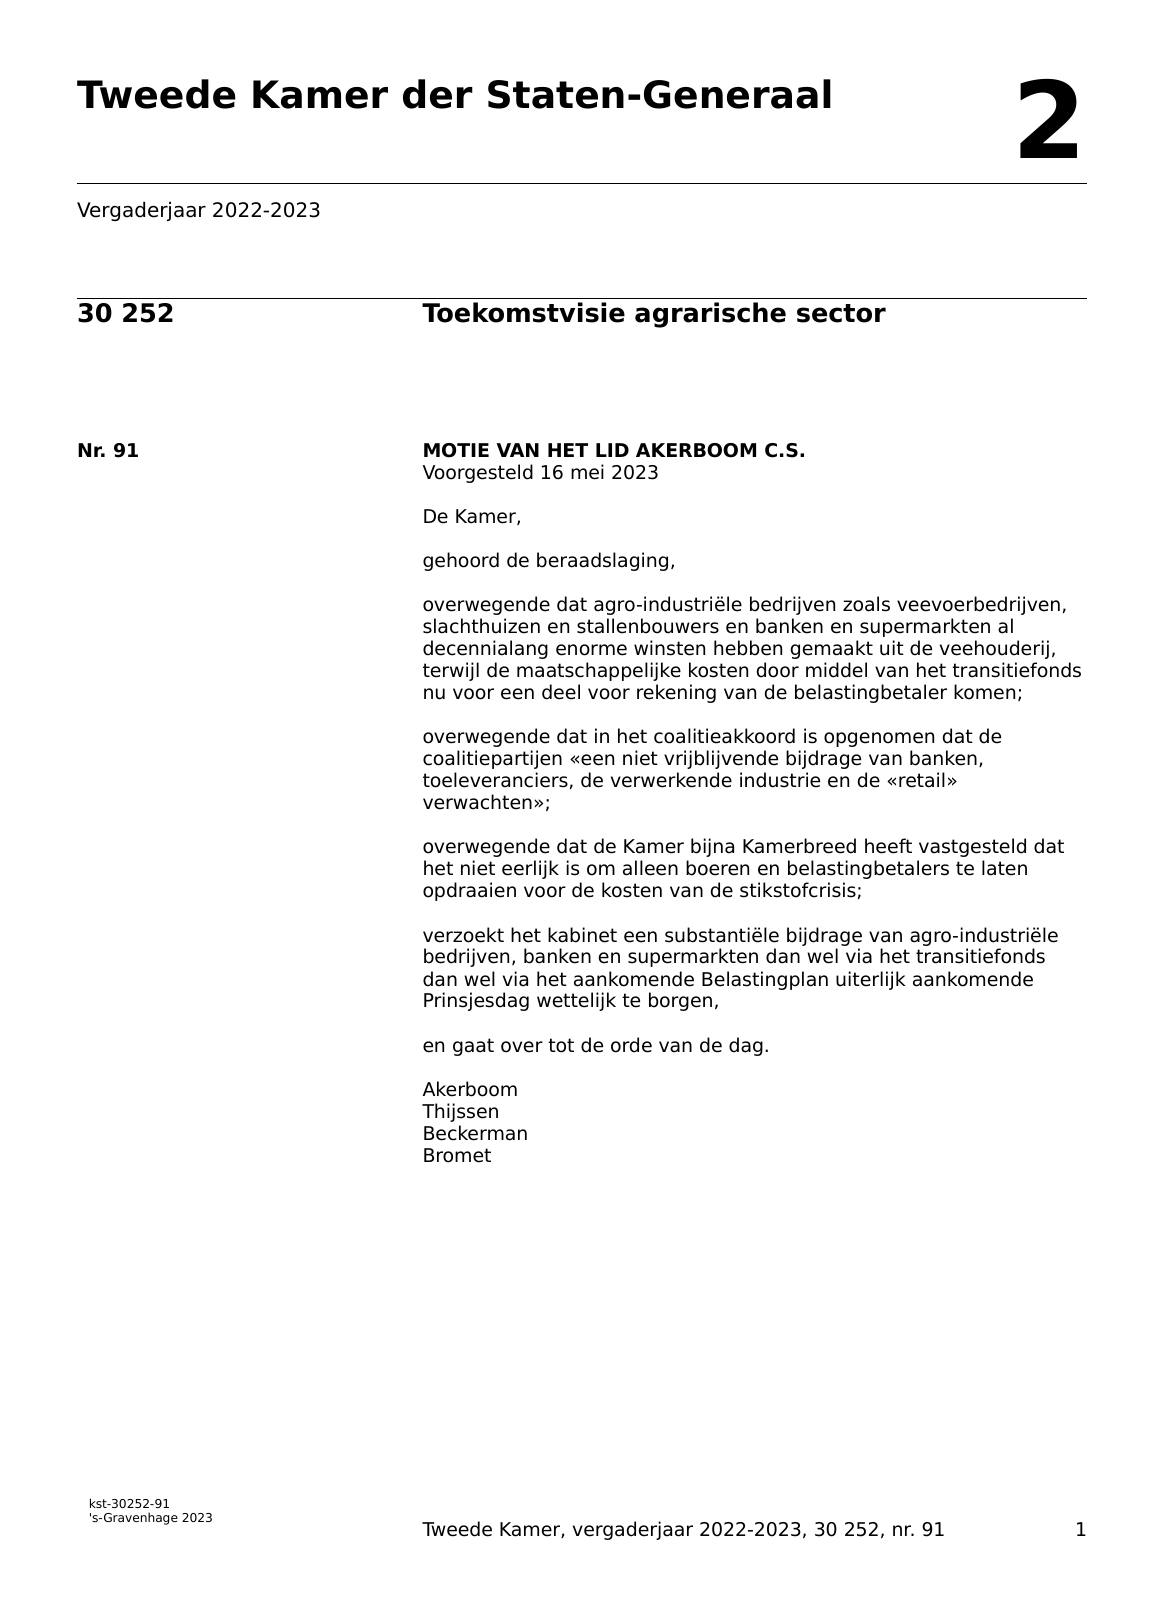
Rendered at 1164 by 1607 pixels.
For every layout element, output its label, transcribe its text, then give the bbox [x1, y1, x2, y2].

table_header 2 [886, 59, 1087, 183]
text verzoekt het kabinet een substantiële bijdrage van agro-industriële bedrijven, banken en supermarkten dan wel via het transitiefonds dan wel via het aankomende Belastingplan uiterlijk aankomende Prinsjesdag wettelijk te borgen, [422, 924, 1087, 1012]
text 's-Gravenhage 2023 [88, 1511, 323, 1525]
text Beckerman [422, 1123, 1087, 1145]
table_header Tweede Kamer der Staten-Generaal [77, 59, 886, 183]
text Voorgesteld 16 mei 2023 [422, 462, 1087, 484]
text overwegende dat de Kamer bijna Kamerbreed heeft vastgesteld dat het niet eerlijk is om alleen boeren en belastingbetalers te laten opdraaien voor de kosten van de stikstofcrisis; [422, 836, 1087, 902]
subtitle Nr. 91 MOTIE VAN HET LID AKERBOOM C.S. [77, 440, 1087, 462]
table_cell Vergaderjaar 2022-2023 [77, 184, 1087, 298]
text gehoord de beraadslaging, [422, 550, 1087, 572]
text en gaat over tot de orde van de dag. [422, 1034, 1087, 1057]
text overwegende dat in het coalitieakkoord is opgenomen dat de coalitiepartijen «een niet vrijblijvende bijdrage van banken, toeleveranciers, de verwerkende industrie en de «retail» verwachten»; [422, 726, 1087, 814]
text Bromet [422, 1145, 1087, 1167]
text Akerboom [422, 1079, 1087, 1101]
subtitle 30 252 Toekomstvisie agrarische sector [77, 299, 1087, 329]
text kst-30252-91 [88, 1497, 323, 1511]
text overwegende dat agro-industriële bedrijven zoals veevoerbedrijven, slachthuizen en stallenbouwers en banken en supermarkten al decennialang enorme winsten hebben gemaakt uit de veehouderij, terwijl de maatschappelijke kosten door middel van het transitiefonds nu voor een deel voor rekening van de belastingbetaler komen; [422, 594, 1087, 704]
text De Kamer, [422, 506, 1087, 528]
text Thijssen [422, 1101, 1087, 1123]
